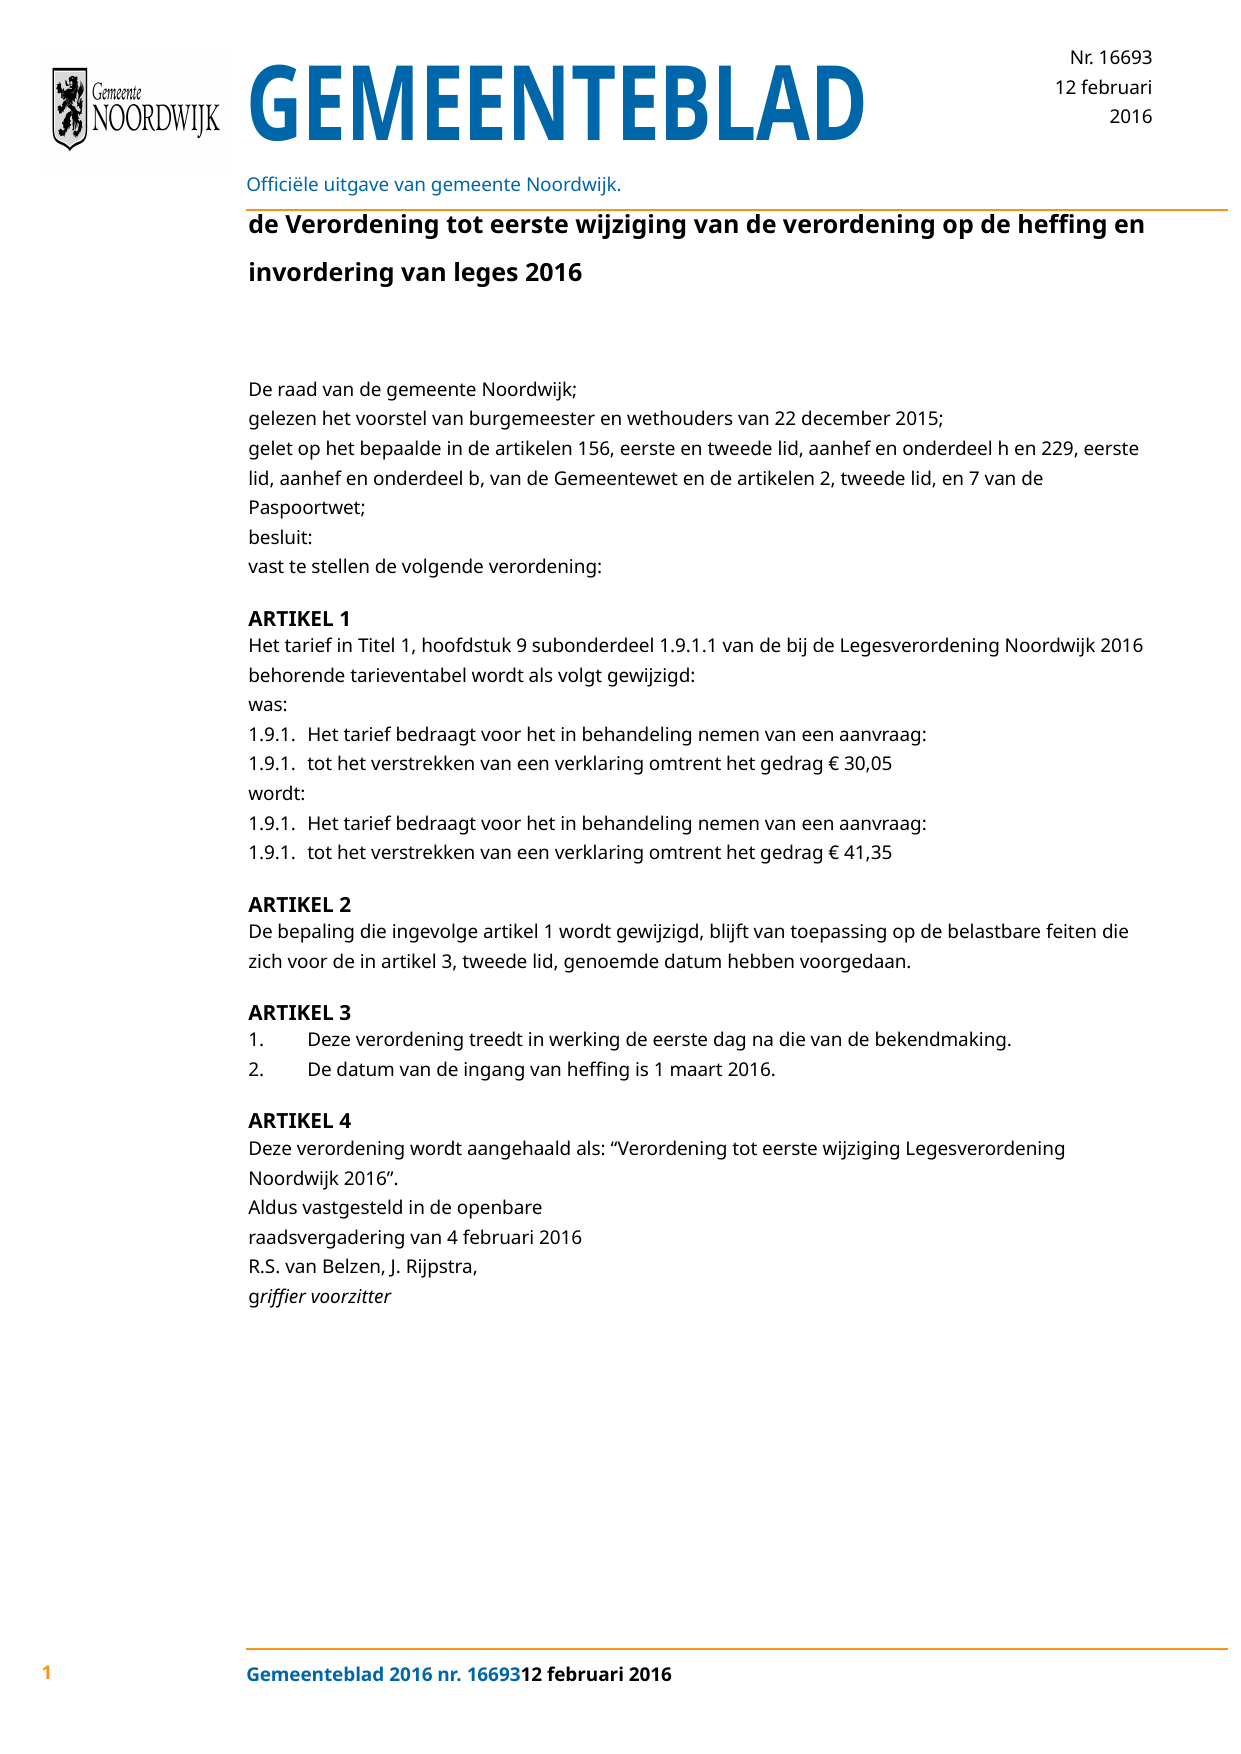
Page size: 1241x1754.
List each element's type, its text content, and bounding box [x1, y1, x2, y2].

list Het tarief bedraagt voor het in behandeling nemen van een aanvraag: [248, 721, 1152, 747]
text gelet op het bepaalde in de artikelen 156, eerste en tweede lid, aanhef en onderdeel h en 229, eerste lid, aanhef en onderdeel b, van de Gemeentewet en de artikelen 2, tweede lid, en 7 van de Paspoortwet; [248, 435, 1152, 520]
text De bepaling die ingevolge artikel 1 wordt gewijzigd, blijft van toepassing op de belastbare feiten die zich voor de in artikel 3, tweede lid, genoemde datum hebben voorgedaan. [248, 918, 1152, 973]
text ARTIKEL 2 [248, 890, 1152, 918]
text ARTIKEL 1 [248, 604, 1152, 632]
text R.S. van Belzen, J. Rijpstra, [248, 1253, 1152, 1279]
list Deze verordening treedt in werking de eerste dag na die van de bekendmaking. [248, 1027, 1152, 1052]
text De raad van de gemeente Noordwijk; [248, 376, 1152, 402]
text ARTIKEL 3 [248, 998, 1152, 1027]
text besluit: [248, 524, 1152, 549]
text ARTIKEL 4 [248, 1107, 1152, 1135]
text Het tarief in Titel 1, hoofdstuk 9 subonderdeel 1.9.1.1 van de bij de Legesverordening Noordwijk 2016 behorende tarieventabel wordt als volgt gewijzigd: [248, 632, 1152, 688]
text griffier voorzitter [248, 1283, 1152, 1309]
list De datum van de ingang van heffing is 1 maart 2016. [248, 1056, 1152, 1082]
text gelezen het voorstel van burgemeester en wethouders van 22 december 2015; [248, 406, 1152, 431]
list tot het verstrekken van een verklaring omtrent het gedrag € 30,05 [248, 751, 1152, 776]
list tot het verstrekken van een verklaring omtrent het gedrag € 41,35 [248, 839, 1152, 865]
text Aldus vastgesteld in de openbare [248, 1194, 1152, 1220]
text Deze verordening wordt aangehaald als: “Verordening tot eerste wijziging Legesverordening Noordwijk 2016”. [248, 1135, 1152, 1190]
text raadsvergadering van 4 februari 2016 [248, 1224, 1152, 1249]
text vast te stellen de volgende verordening: [248, 553, 1152, 579]
text wordt: [248, 780, 1152, 806]
text de Verordening tot eerste wijziging van de verordening op de heffing en invordering van leges 2016 [248, 211, 1152, 288]
picture [41, 47, 231, 172]
list Het tarief bedraagt voor het in behandeling nemen van een aanvraag: [248, 810, 1152, 836]
text was: [248, 691, 1152, 717]
